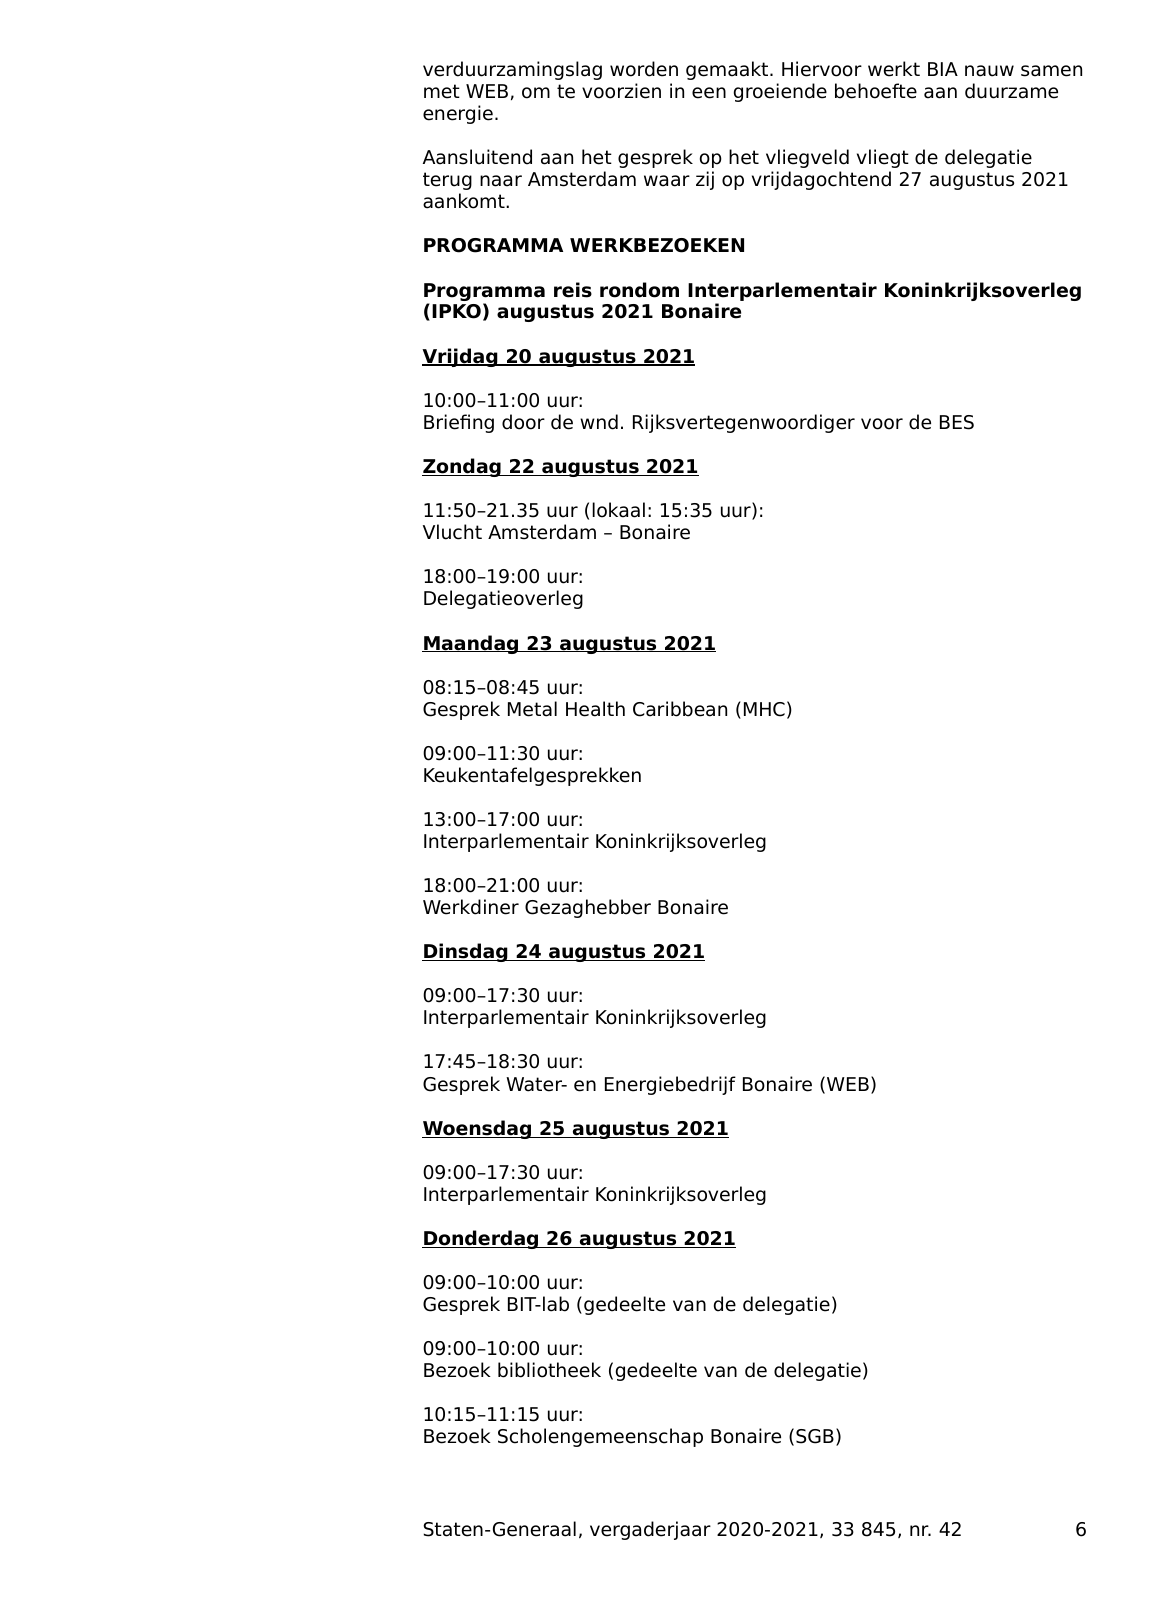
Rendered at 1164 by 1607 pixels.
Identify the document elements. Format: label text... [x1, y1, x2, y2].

text 10:00–11:00 uur: [422, 390, 1087, 412]
text 13:00–17:00 uur: [422, 809, 1087, 831]
text Briefing door de wnd. Rijksvertegenwoordiger voor de BES [422, 412, 1087, 434]
text 09:00–10:00 uur: [422, 1272, 1087, 1294]
text verduurzamingslag worden gemaakt. Hiervoor werkt BIA nauw samen met WEB, om te voorzien in een groeiende behoefte aan duurzame energie. [422, 59, 1087, 125]
subtitle Vrijdag 20 augustus 2021 [422, 346, 1087, 368]
subtitle PROGRAMMA WERKBEZOEKEN [422, 235, 1087, 257]
text Delegatieoverleg [422, 588, 1087, 610]
text 09:00–11:30 uur: [422, 743, 1087, 765]
text Gesprek Metal Health Caribbean (MHC) [422, 698, 1087, 721]
text 08:15–08:45 uur: [422, 677, 1087, 698]
text Vlucht Amsterdam – Bonaire [422, 522, 1087, 544]
text 09:00–17:30 uur: [422, 985, 1087, 1007]
text 10:15–11:15 uur: [422, 1404, 1087, 1426]
text Gesprek Water- en Energiebedrijf Bonaire (WEB) [422, 1073, 1087, 1095]
subtitle Maandag 23 augustus 2021 [422, 632, 1087, 654]
text Keukentafelgesprekken [422, 765, 1087, 787]
text 09:00–17:30 uur: [422, 1162, 1087, 1184]
text 17:45–18:30 uur: [422, 1051, 1087, 1073]
text Aansluitend aan het gesprek op het vliegveld vliegt de delegatie terug naar Amsterdam waar zij op vrijdagochtend 27 augustus 2021 aankomt. [422, 147, 1087, 213]
text 18:00–21:00 uur: [422, 875, 1087, 897]
subtitle Woensdag 25 augustus 2021 [422, 1118, 1087, 1139]
text 11:50–21.35 uur (lokaal: 15:35 uur): [422, 500, 1087, 522]
text Interparlementair Koninkrijksoverleg [422, 831, 1087, 853]
subtitle Programma reis rondom Interparlementair Koninkrijksoverleg (IPKO) augustus 2021 Bonaire [422, 279, 1087, 323]
subtitle Dinsdag 24 augustus 2021 [422, 941, 1087, 963]
text Bezoek Scholengemeenschap Bonaire (SGB) [422, 1426, 1087, 1448]
text Interparlementair Koninkrijksoverleg [422, 1007, 1087, 1029]
text Gesprek BIT-lab (gedeelte van de delegatie) [422, 1294, 1087, 1316]
text Interparlementair Koninkrijksoverleg [422, 1184, 1087, 1206]
text 09:00–10:00 uur: [422, 1338, 1087, 1360]
text Werkdiner Gezaghebber Bonaire [422, 897, 1087, 919]
subtitle Donderdag 26 augustus 2021 [422, 1228, 1087, 1250]
subtitle Zondag 22 augustus 2021 [422, 456, 1087, 478]
text 18:00–19:00 uur: [422, 566, 1087, 588]
text Bezoek bibliotheek (gedeelte van de delegatie) [422, 1360, 1087, 1382]
